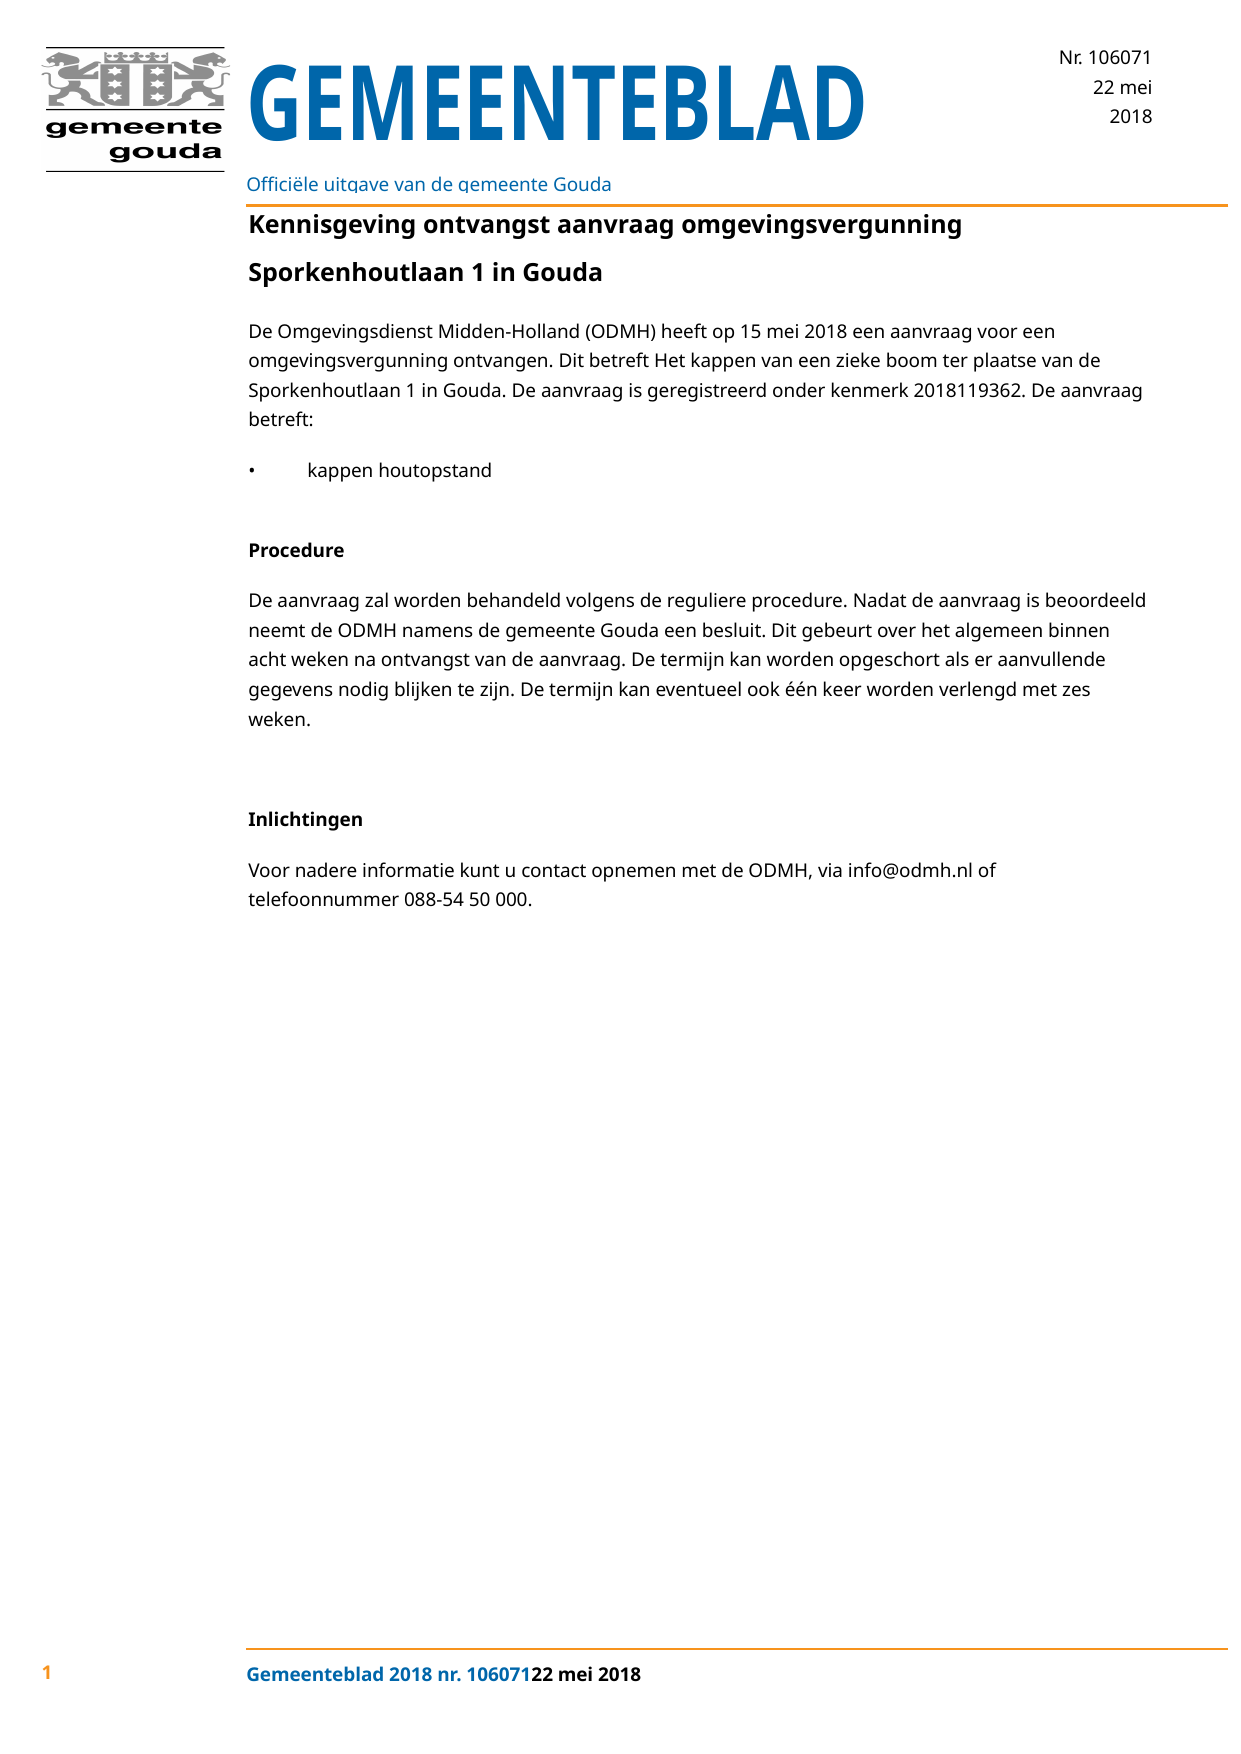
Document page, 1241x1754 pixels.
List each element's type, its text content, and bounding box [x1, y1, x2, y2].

list kappen houtopstand [248, 457, 1152, 483]
text Voor nadere informatie kunt u contact opnemen met de ODMH, via info@odmh.nl of telefoonnummer 088-54 50 000. [248, 857, 1152, 912]
text Inlichtingen [248, 807, 1152, 832]
picture [41, 47, 231, 172]
text Procedure [248, 537, 1152, 563]
text De Omgevingsdienst Midden-Holland (ODMH) heeft op 15 mei 2018 een aanvraag voor een omgevingsvergunning ontvangen. Dit betreft Het kappen van een zieke boom ter plaatse van de Sporkenhoutlaan 1 in Gouda. De aanvraag is geregistreerd onder kenmerk 2018119362. De aanvraag betreft: [248, 318, 1152, 432]
text Kennisgeving ontvangst aanvraag omgevingsvergunning Sporkenhoutlaan 1 in Gouda [248, 207, 1152, 288]
text De aanvraag zal worden behandeld volgens de reguliere procedure. Nadat de aanvraag is beoordeeld neemt de ODMH namens de gemeente Gouda een besluit. Dit gebeurt over het algemeen binnen acht weken na ontvangst van de aanvraag. De termijn kan worden opgeschort als er aanvullende gegevens nodig blijken te zijn. De termijn kan eventueel ook één keer worden verlengd met zes weken. [248, 587, 1152, 732]
